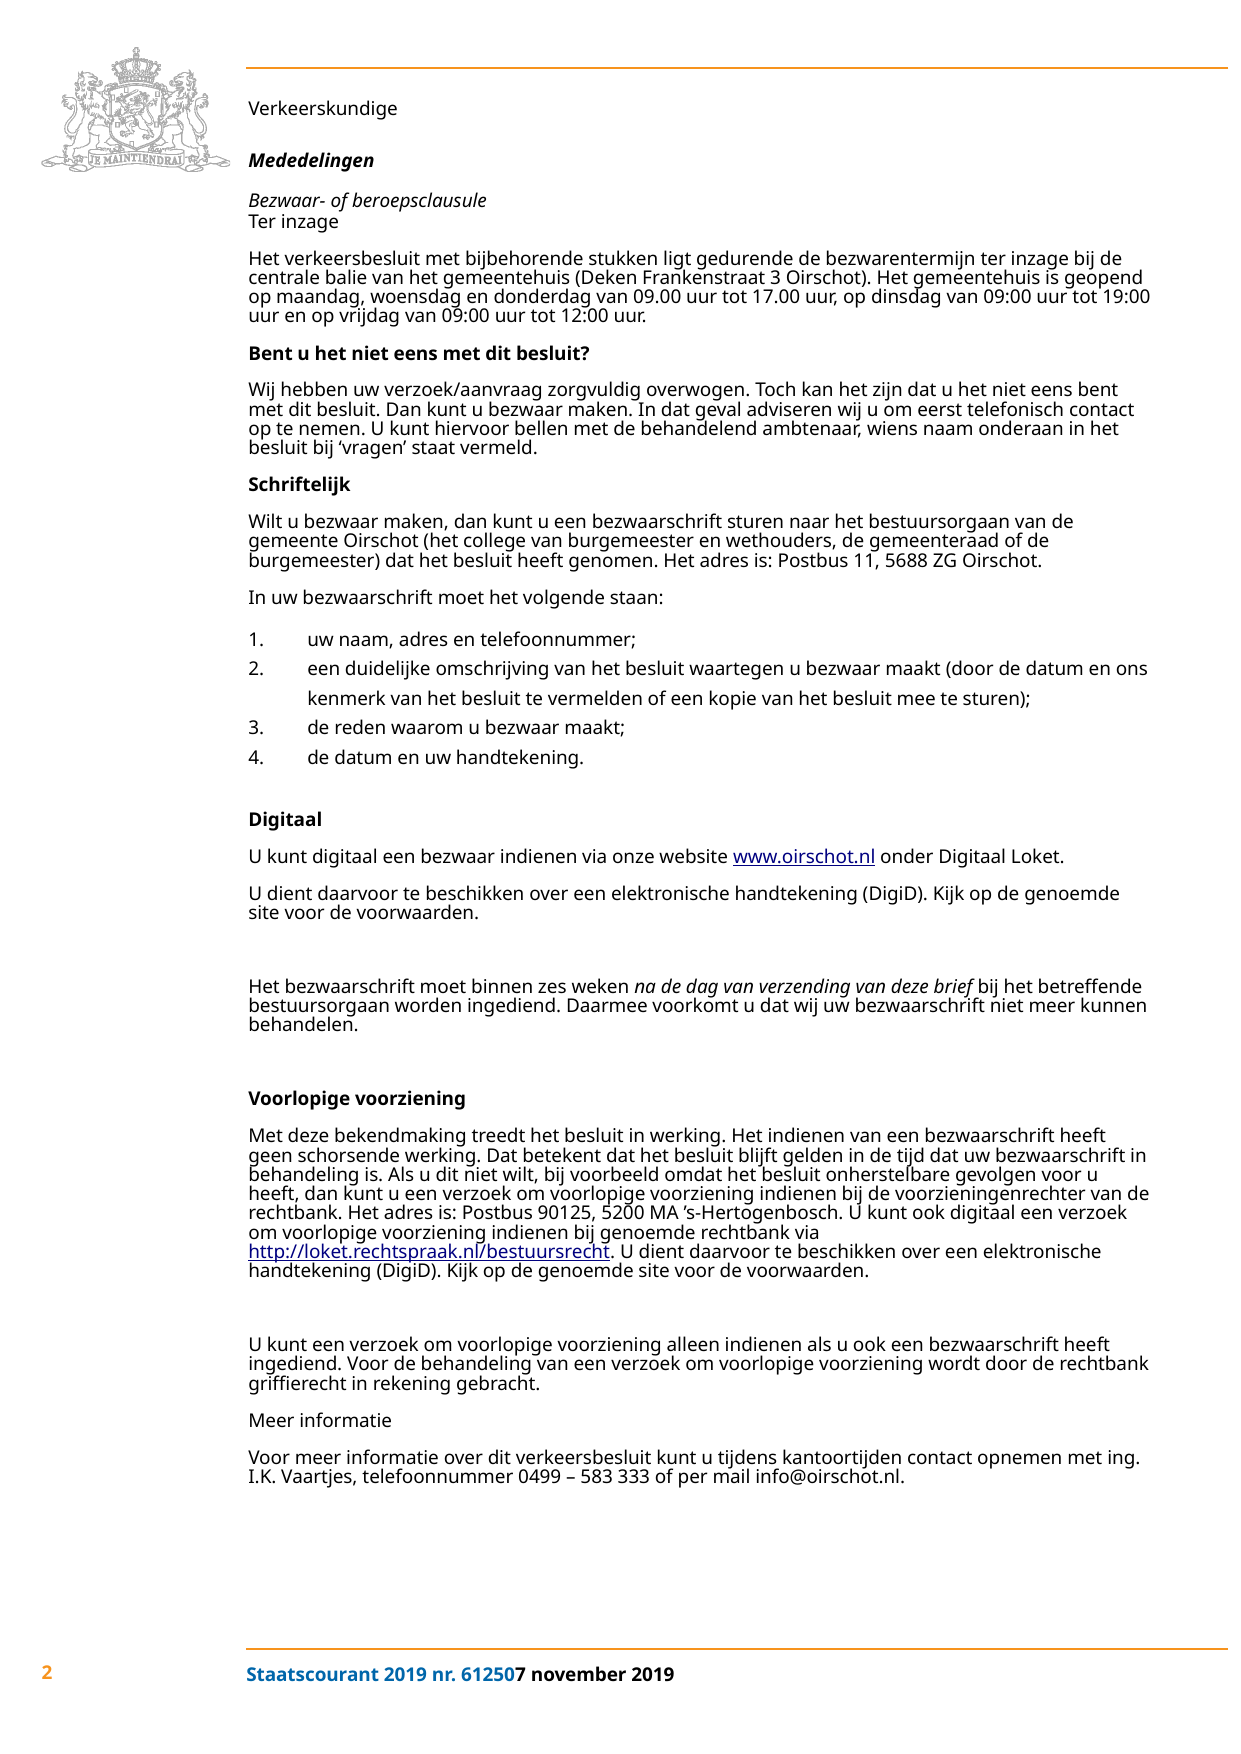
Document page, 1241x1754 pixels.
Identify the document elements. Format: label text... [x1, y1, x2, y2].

text Wilt u bezwaar maken, dan kunt u een bezwaarschrift sturen naar het bestuursorgaan van de gemeente Oirschot (het college van burgemeester en wethouders, de gemeenteraad of de burgemeester) dat het besluit heeft genomen. Het adres is: Postbus 11, 5688 ZG Oirschot. [248, 513, 1152, 571]
text Bezwaar- of beroepsclausule [248, 187, 1152, 213]
text Voorlopige voorziening [248, 1090, 1152, 1109]
text Verkeerskundige [248, 95, 1152, 121]
text Mededelingen [248, 148, 1152, 173]
picture [41, 47, 231, 172]
text Meer informatie [248, 1412, 1152, 1431]
text U dient daarvoor te beschikken over een elektronische handtekening (DigiD). Kijk op de genoemde site voor de voorwaarden. [248, 884, 1152, 923]
list uw naam, adres en telefoonnummer; [248, 626, 1152, 651]
text U kunt een verzoek om voorlopige voorziening alleen indienen als u ook een bezwaarschrift heeft ingediend. Voor de behandeling van een verzoek om voorlopige voorziening wordt door de rechtbank griffierecht in rekening gebracht. [248, 1336, 1152, 1394]
text Schriftelijk [248, 476, 1152, 496]
list een duidelijke omschrijving van het besluit waartegen u bezwaar maakt (door de datum en ons kenmerk van het besluit te vermelden of een kopie van het besluit mee te sturen); [248, 655, 1152, 711]
text Voor meer informatie over dit verkeersbesluit kunt u tijdens kantoortijden contact opnemen met ing. I.K. Vaartjes, telefoonnummer 0499 – 583 333 of per mail info@oirschot.nl. [248, 1449, 1152, 1487]
text Het bezwaarschrift moet binnen zes weken na de dag van verzending van deze brief bij het betreffende bestuursorgaan worden ingediend. Daarmee voorkomt u dat wij uw bezwaarschrift niet meer kunnen behandelen. [248, 978, 1152, 1036]
text Met deze bekendmaking treedt het besluit in werking. Het indienen van een bezwaarschrift heeft geen schorsende werking. Dat betekent dat het besluit blijft gelden in de tijd dat uw bezwaarschrift in behandeling is. Als u dit niet wilt, bij voorbeeld omdat het besluit onherstelbare gevolgen voor u heeft, dan kunt u een verzoek om voorlopige voorziening indienen bij de voorzieningenrechter van de rechtbank. Het adres is: Postbus 90125, 5200 MA ’s-Hertogenbosch. U kunt ook digitaal een verzoek om voorlopige voorziening indienen bij genoemde rechtbank via http://loket.rechtspraak.nl/bestuursrecht. U dient daarvoor te beschikken over een elektronische handtekening (DigiD). Kijk op de genoemde site voor de voorwaarden. [248, 1127, 1152, 1281]
text Ter inzage [248, 213, 1152, 232]
list de reden waarom u bezwaar maakt; [248, 714, 1152, 740]
text Wij hebben uw verzoek/aanvraag zorgvuldig overwogen. Toch kan het zijn dat u het niet eens bent met dit besluit. Dan kunt u bezwaar maken. In dat geval adviseren wij u om eerst telefonisch contact op te nemen. U kunt hiervoor bellen met de behandelend ambtenaar, wiens naam onderaan in het besluit bij ‘vragen’ staat vermeld. [248, 381, 1152, 458]
text Digitaal [248, 811, 1152, 830]
text In uw bezwaarschrift moet het volgende staan: [248, 589, 1152, 608]
list de datum en uw handtekening. [248, 744, 1152, 770]
text Het verkeersbesluit met bijbehorende stukken ligt gedurende de bezwarentermijn ter inzage bij de centrale balie van het gemeentehuis (Deken Frankenstraat 3 Oirschot). Het gemeentehuis is geopend op maandag, woensdag en donderdag van 09.00 uur tot 17.00 uur, op dinsdag van 09:00 uur tot 19:00 uur en op vrijdag van 09:00 uur tot 12:00 uur. [248, 250, 1152, 327]
text U kunt digitaal een bezwaar indienen via onze website www.oirschot.nl onder Digitaal Loket. [248, 848, 1152, 867]
text Bent u het niet eens met dit besluit? [248, 344, 1152, 364]
